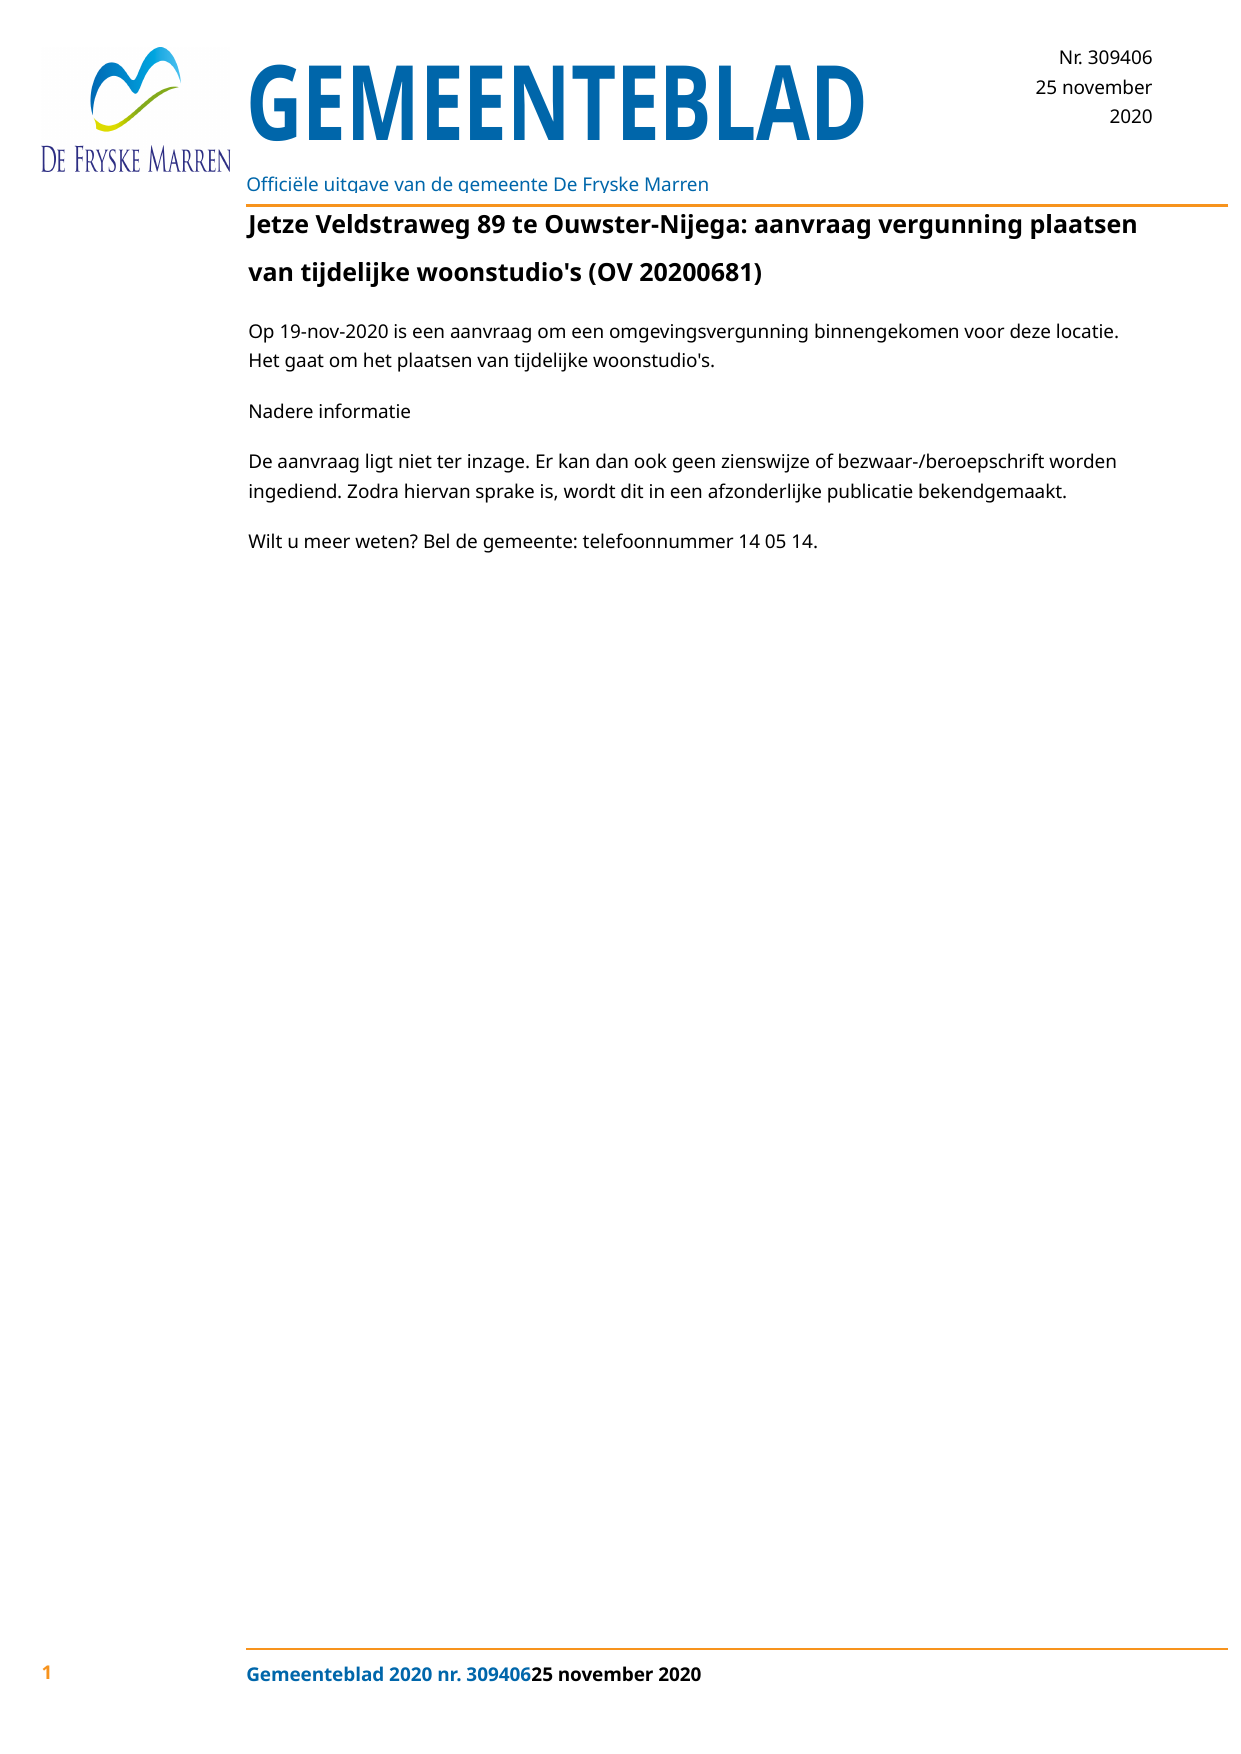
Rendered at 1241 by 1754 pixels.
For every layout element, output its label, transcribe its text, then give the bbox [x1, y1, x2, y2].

text Jetze Veldstraweg 89 te Ouwster-Nijega: aanvraag vergunning plaatsen van tijdelijke woonstudio's (OV 20200681) [248, 207, 1152, 288]
text Op 19-nov-2020 is een aanvraag om een omgevingsvergunning binnengekomen voor deze locatie. Het gaat om het plaatsen van tijdelijke woonstudio's. [248, 318, 1152, 373]
text Wilt u meer weten? Bel de gemeente: telefoonnummer 14 05 14. [248, 528, 1152, 554]
text De aanvraag ligt niet ter inzage. Er kan dan ook geen zienswijze of bezwaar-/beroepschrift worden ingediend. Zodra hiervan sprake is, wordt dit in een afzonderlijke publicatie bekendgemaakt. [248, 448, 1152, 504]
picture [41, 47, 231, 172]
text Nadere informatie [248, 398, 1152, 424]
